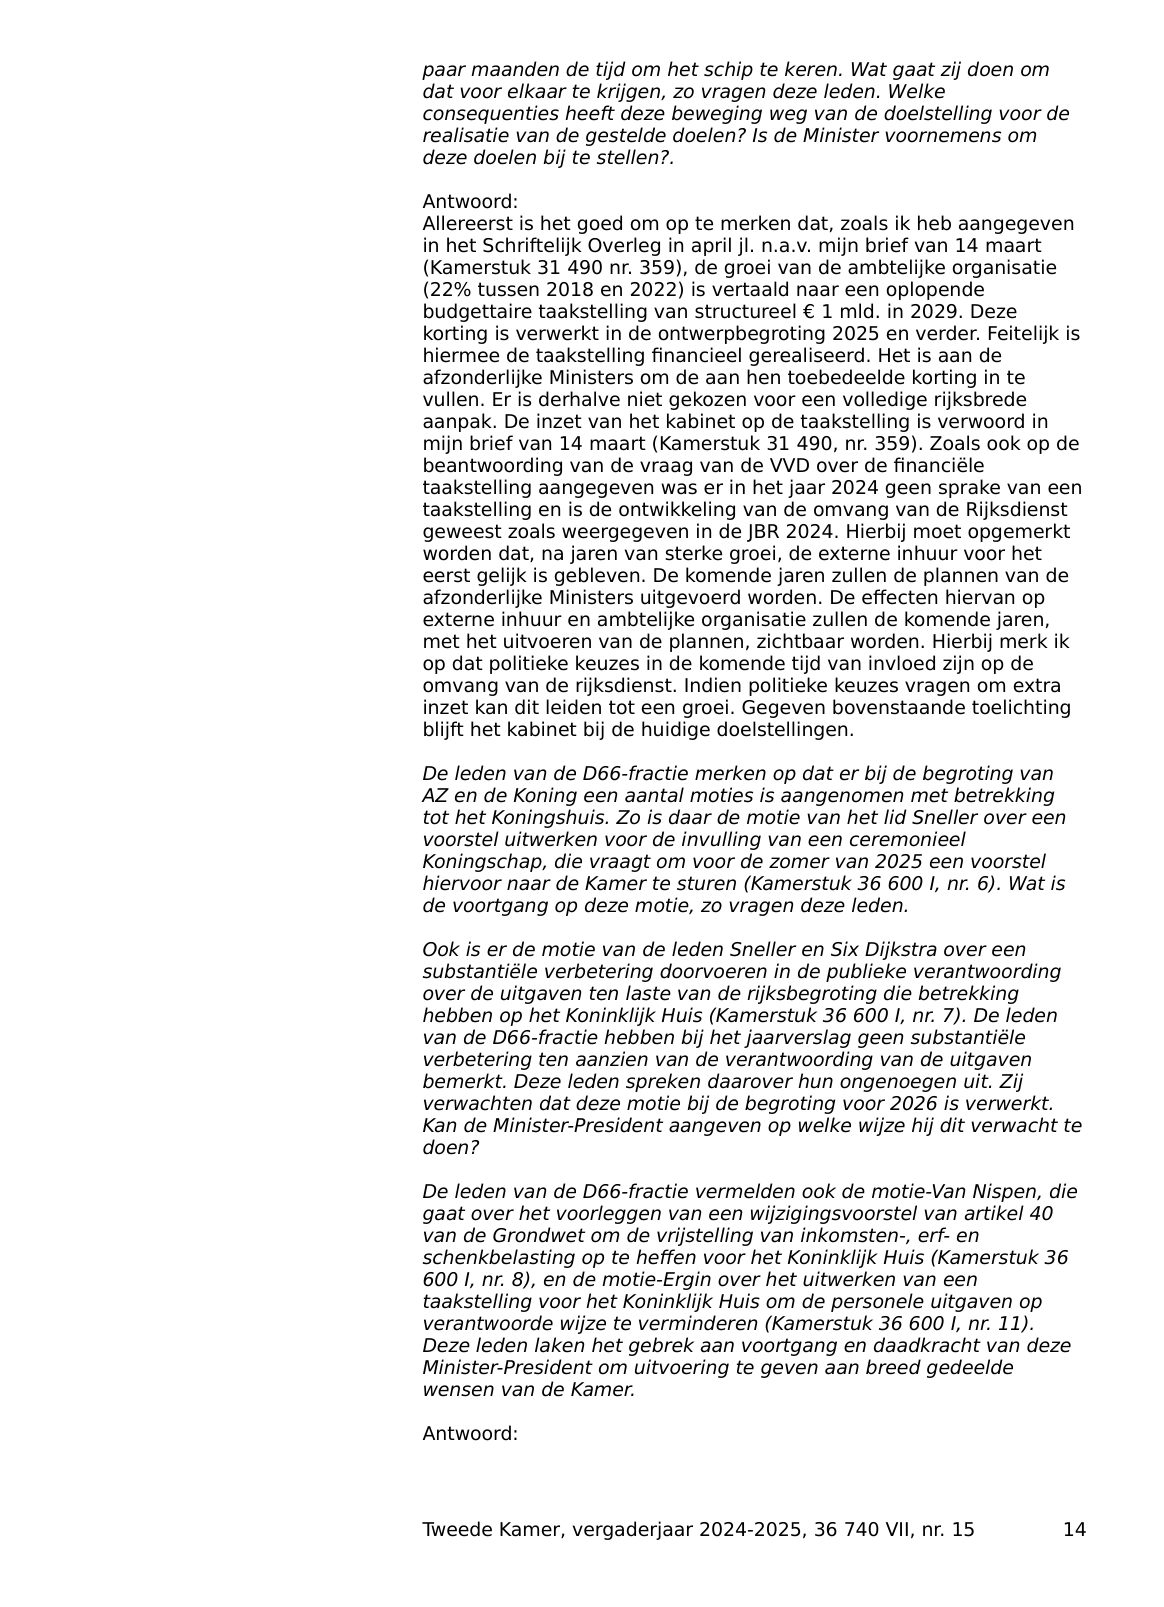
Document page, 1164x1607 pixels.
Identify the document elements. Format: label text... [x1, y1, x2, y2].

text Antwoord: [422, 191, 1087, 213]
text Ook is er de motie van de leden Sneller en Six Dijkstra over een substantiële verbetering doorvoeren in de publieke verantwoording over de uitgaven ten laste van de rijksbegroting die betrekking hebben op het Koninklijk Huis (Kamerstuk 36 600 I, nr. 7). De leden van de D66-fractie hebben bij het jaarverslag geen substantiële verbetering ten aanzien van de verantwoording van de uitgaven bemerkt. Deze leden spreken daarover hun ongenoegen uit. Zij verwachten dat deze motie bij de begroting voor 2026 is verwerkt. Kan de Minister-President aangeven op welke wijze hij dit verwacht te doen? [422, 939, 1087, 1159]
text Allereerst is het goed om op te merken dat, zoals ik heb aangegeven in het Schriftelijk Overleg in april jl. n.a.v. mijn brief van 14 maart (Kamerstuk 31 490 nr. 359), de groei van de ambtelijke organisatie (22% tussen 2018 en 2022) is vertaald naar een oplopende budgettaire taakstelling van structureel € 1 mld. in 2029. Deze korting is verwerkt in de ontwerpbegroting 2025 en verder. Feitelijk is hiermee de taakstelling financieel gerealiseerd. Het is aan de afzonderlijke Ministers om de aan hen toebedeelde korting in te vullen. Er is derhalve niet gekozen voor een volledige rijksbrede aanpak. De inzet van het kabinet op de taakstelling is verwoord in mijn brief van 14 maart (Kamerstuk 31 490, nr. 359). Zoals ook op de beantwoording van de vraag van de VVD over de financiële taakstelling aangegeven was er in het jaar 2024 geen sprake van een taakstelling en is de ontwikkeling van de omvang van de Rijksdienst geweest zoals weergegeven in de JBR 2024. Hierbij moet opgemerkt worden dat, na jaren van sterke groei, de externe inhuur voor het eerst gelijk is gebleven. De komende jaren zullen de plannen van de afzonderlijke Ministers uitgevoerd worden. De effecten hiervan op externe inhuur en ambtelijke organisatie zullen de komende jaren, met het uitvoeren van de plannen, zichtbaar worden. Hierbij merk ik op dat politieke keuzes in de komende tijd van invloed zijn op de omvang van de rijksdienst. Indien politieke keuzes vragen om extra inzet kan dit leiden tot een groei. Gegeven bovenstaande toelichting blijft het kabinet bij de huidige doelstellingen. [422, 213, 1087, 741]
text paar maanden de tijd om het schip te keren. Wat gaat zij doen om dat voor elkaar te krijgen, zo vragen deze leden. Welke consequenties heeft deze beweging weg van de doelstelling voor de realisatie van de gestelde doelen? Is de Minister voornemens om deze doelen bij te stellen?. [422, 59, 1087, 169]
text De leden van de D66-fractie merken op dat er bij de begroting van AZ en de Koning een aantal moties is aangenomen met betrekking tot het Koningshuis. Zo is daar de motie van het lid Sneller over een voorstel uitwerken voor de invulling van een ceremonieel Koningschap, die vraagt om voor de zomer van 2025 een voorstel hiervoor naar de Kamer te sturen (Kamerstuk 36 600 I, nr. 6). Wat is de voortgang op deze motie, zo vragen deze leden. [422, 763, 1087, 917]
text De leden van de D66-fractie vermelden ook de motie-Van Nispen, die gaat over het voorleggen van een wĳzigingsvoorstel van artikel 40 van de Grondwet om de vrĳstelling van inkomsten-, erf- en schenkbelasting op te heffen voor het Koninklĳk Huis (Kamerstuk 36 600 I, nr. 8), en de motie-Ergin over het uitwerken van een taakstelling voor het Koninklijk Huis om de personele uitgaven op verantwoorde wĳze te verminderen (Kamerstuk 36 600 I, nr. 11). Deze leden laken het gebrek aan voortgang en daadkracht van deze Minister-President om uitvoering te geven aan breed gedeelde wensen van de Kamer. [422, 1181, 1087, 1401]
text Antwoord: [422, 1423, 1087, 1445]
